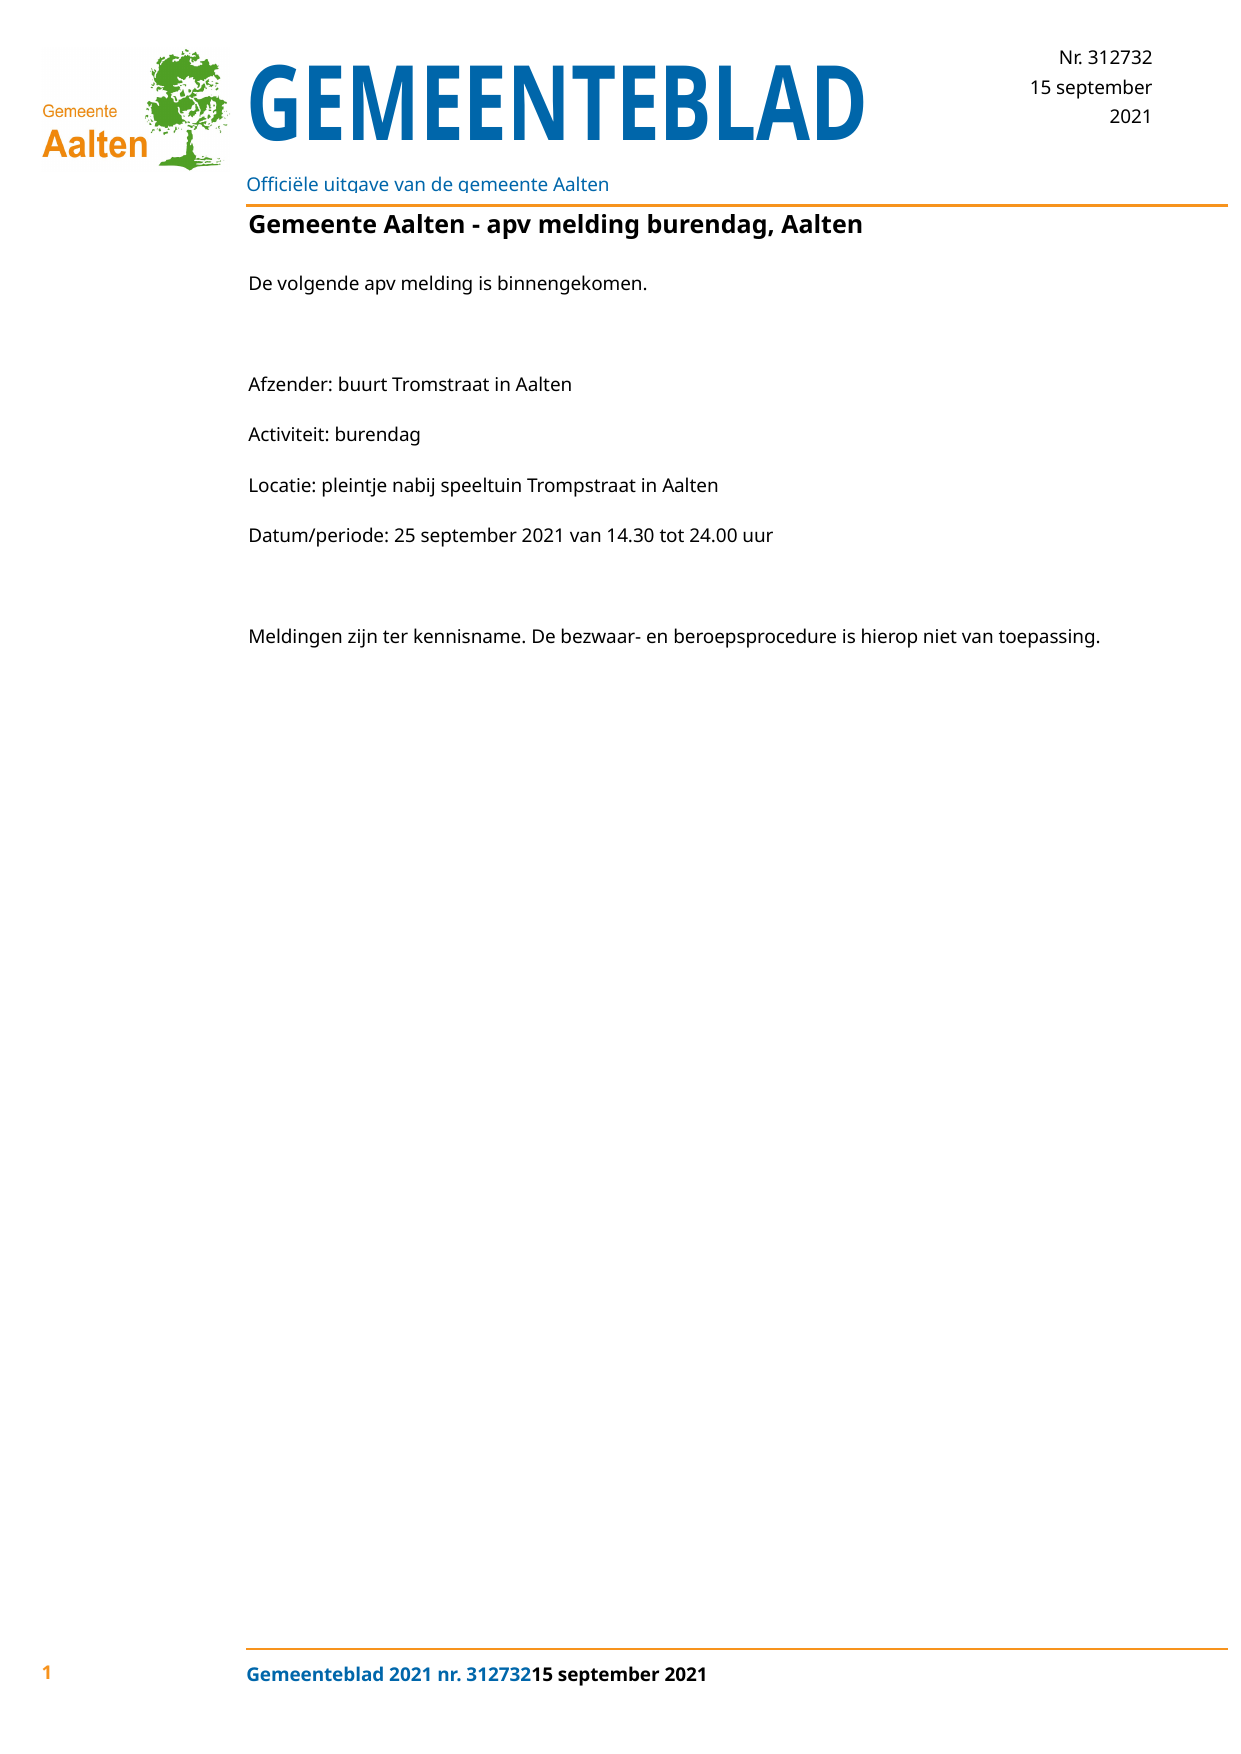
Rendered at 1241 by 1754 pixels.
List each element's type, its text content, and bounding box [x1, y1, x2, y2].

text Activiteit: burendag [248, 422, 1152, 447]
text Locatie: pleintje nabij speeltuin Trompstraat in Aalten [248, 472, 1152, 498]
text Meldingen zijn ter kennisname. De bezwaar- en beroepsprocedure is hierop niet van toepassing. [248, 623, 1152, 649]
text Gemeente Aalten - apv melding burendag, Aalten [248, 207, 1152, 241]
text Datum/periode: 25 september 2021 van 14.30 tot 24.00 uur [248, 522, 1152, 548]
text De volgende apv melding is binnengekomen. [248, 270, 1152, 296]
picture [41, 47, 231, 172]
text Afzender: buurt Tromstraat in Aalten [248, 371, 1152, 397]
